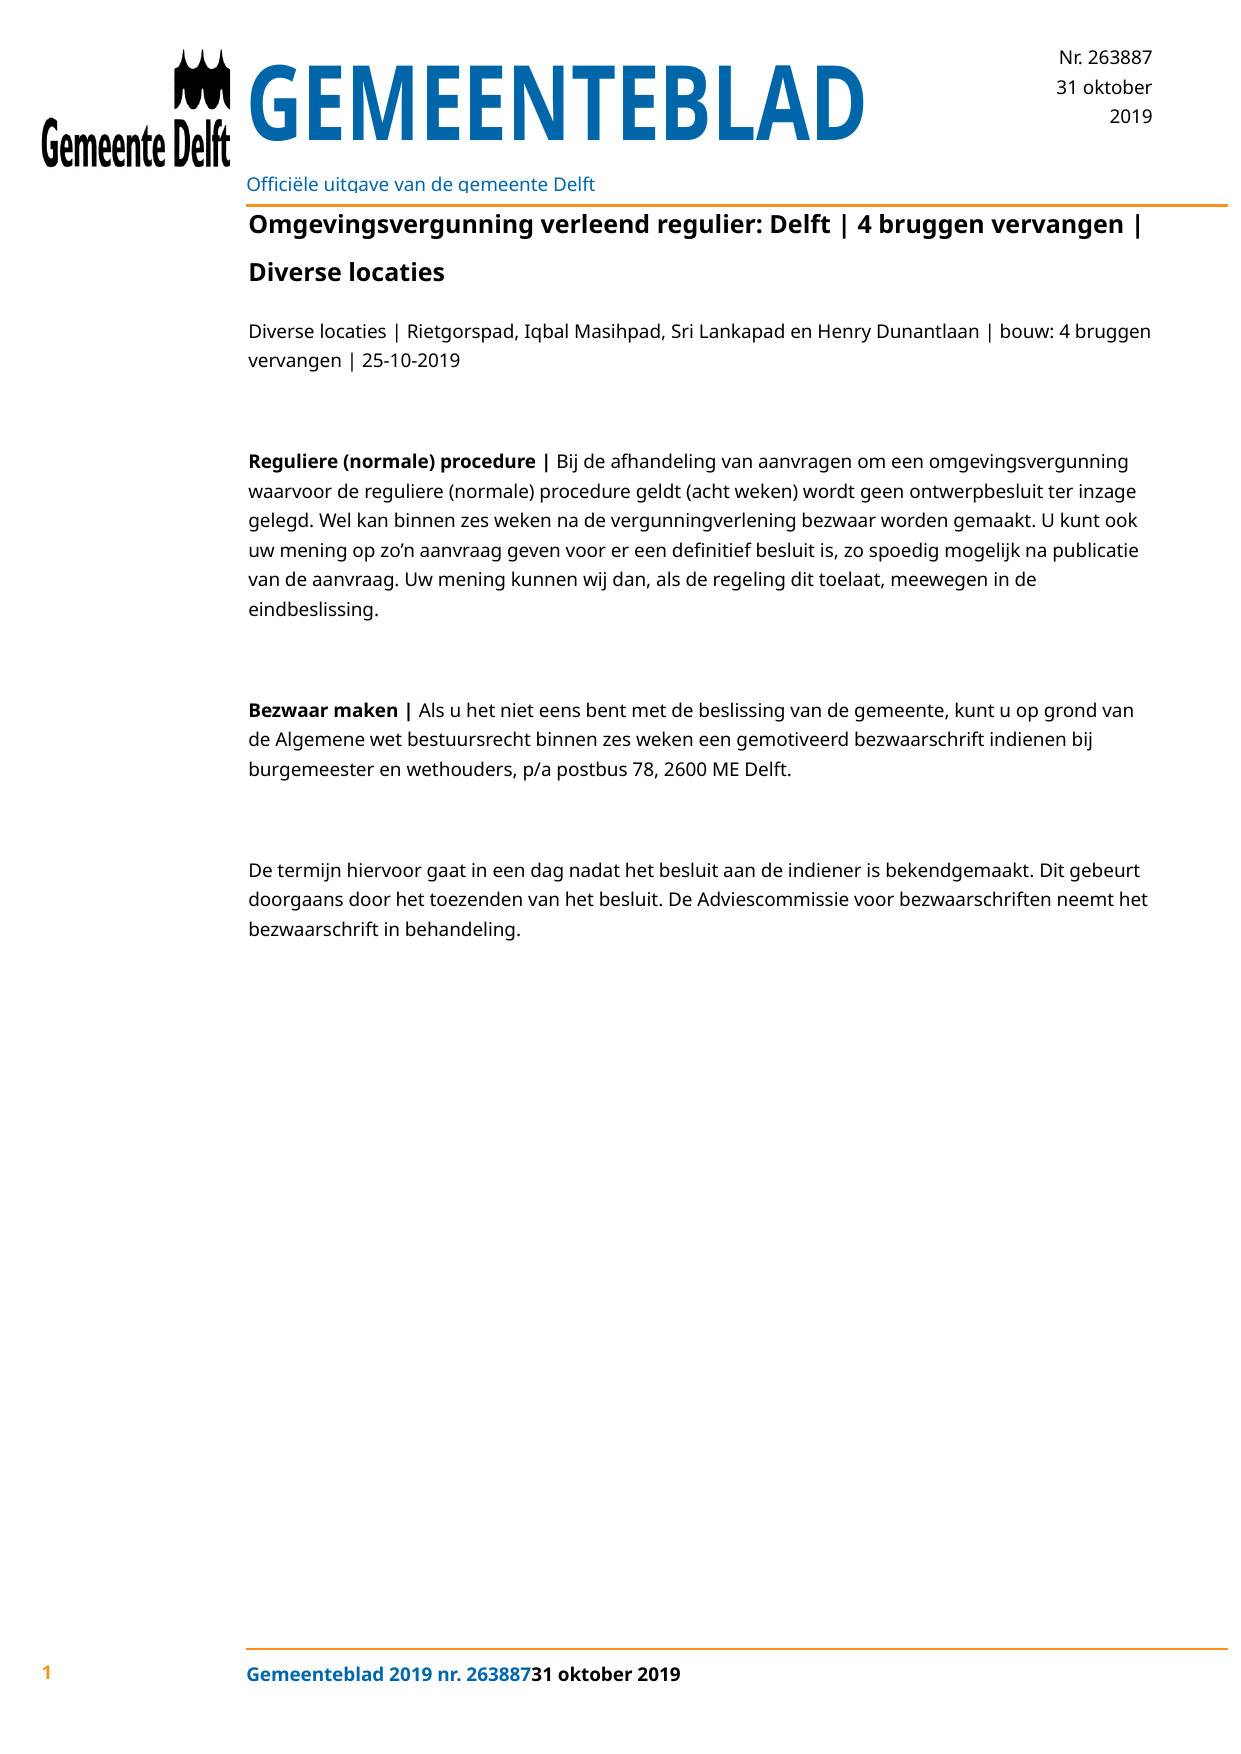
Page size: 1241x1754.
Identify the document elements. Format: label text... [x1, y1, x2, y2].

text Diverse locaties | Rietgorspad, Iqbal Masihpad, Sri Lankapad en Henry Dunantlaan | bouw: 4 bruggen vervangen | 25-10-2019 [248, 318, 1152, 373]
text Reguliere (normale) procedure | Bij de afhandeling van aanvragen om een omgevingsvergunning waarvoor de reguliere (normale) procedure geldt (acht weken) wordt geen ontwerpbesluit ter inzage gelegd. Wel kan binnen zes weken na de vergunningverlening bezwaar worden gemaakt. U kunt ook uw mening op zo’n aanvraag geven voor er een definitief besluit is, zo spoedig mogelijk na publicatie van de aanvraag. Uw mening kunnen wij dan, als de regeling dit toelaat, meewegen in de eindbeslissing. [248, 448, 1152, 622]
text Omgevingsvergunning verleend regulier: Delft | 4 bruggen vervangen | Diverse locaties [248, 207, 1152, 288]
text De termijn hiervoor gaat in een dag nadat het besluit aan de indiener is bekendgemaakt. Dit gebeurt doorgaans door het toezenden van het besluit. De Adviescommissie voor bezwaarschriften neemt het bezwaarschrift in behandeling. [248, 857, 1152, 942]
picture [41, 47, 231, 172]
text Bezwaar maken | Als u het niet eens bent met de beslissing van de gemeente, kunt u op grond van de Algemene wet bestuursrecht binnen zes weken een gemotiveerd bezwaarschrift indienen bij burgemeester en wethouders, p/a postbus 78, 2600 ME Delft. [248, 697, 1152, 782]
